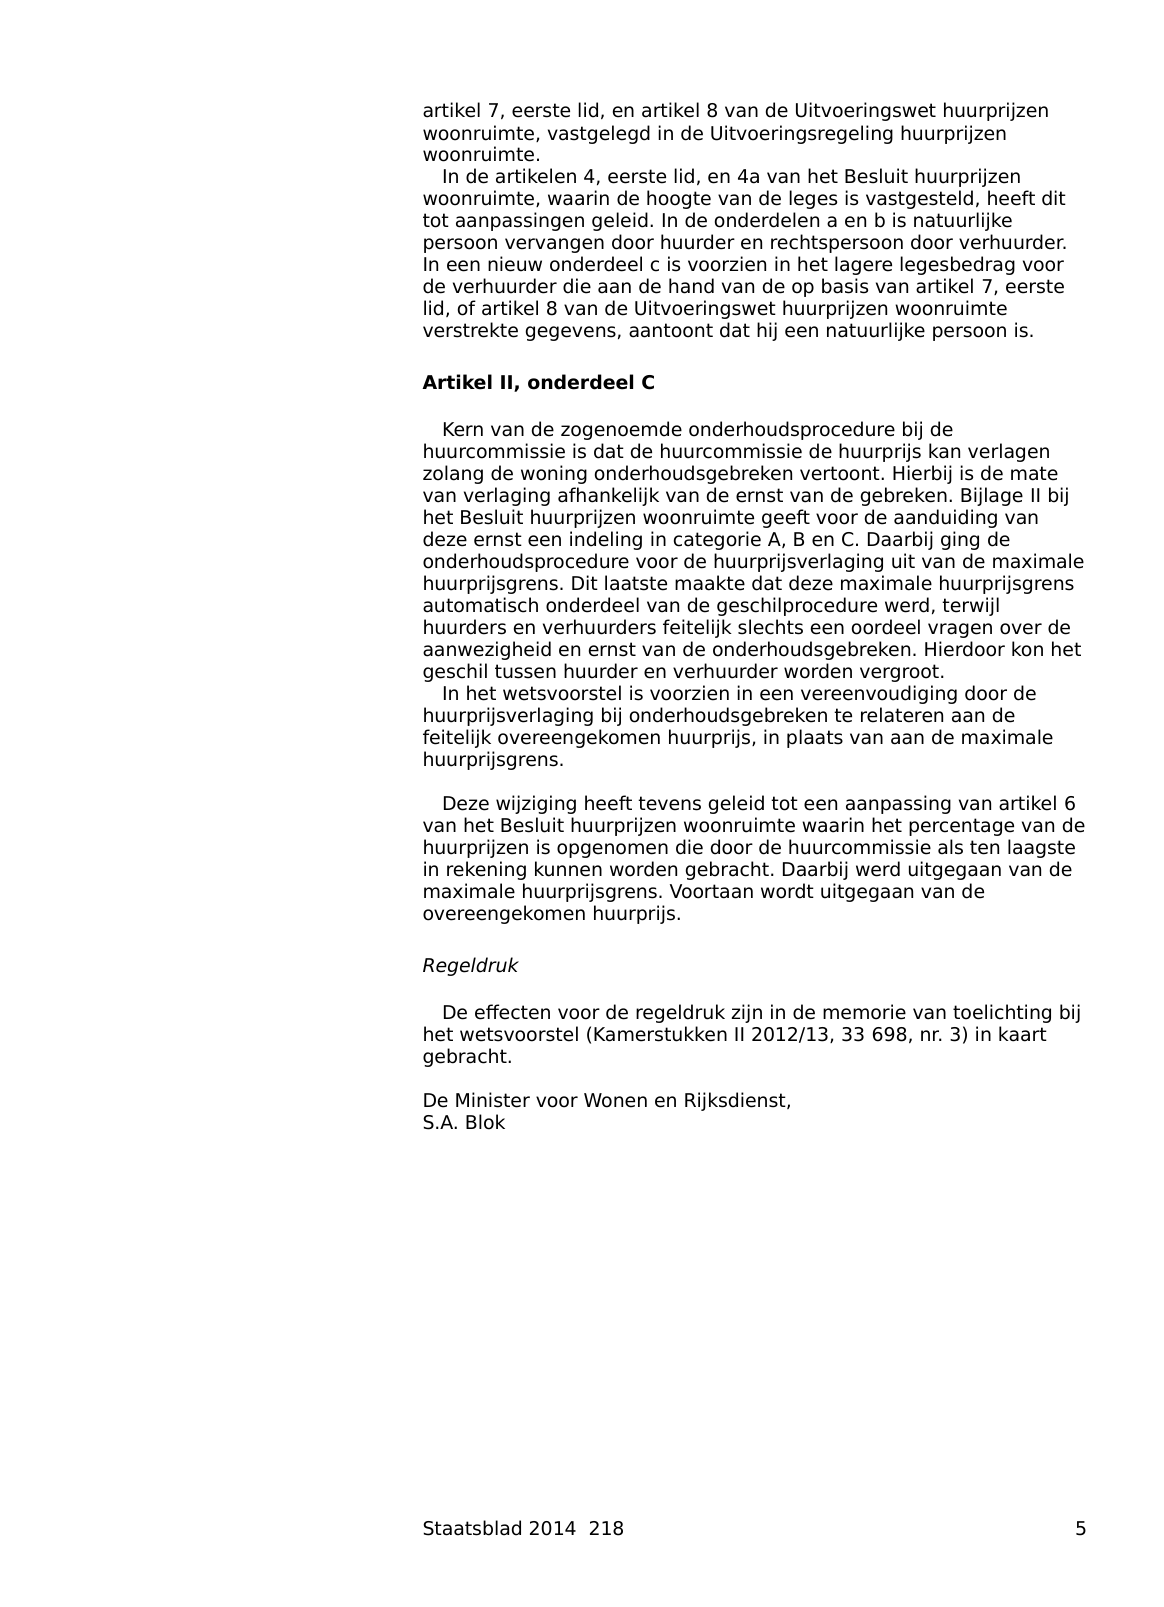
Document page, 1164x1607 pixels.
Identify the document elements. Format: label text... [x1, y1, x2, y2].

text In de artikelen 4, eerste lid, en 4a van het Besluit huurprijzen woonruimte, waarin de hoogte van de leges is vastgesteld, heeft dit tot aanpassingen geleid. In de onderdelen a en b is natuurlijke persoon vervangen door huurder en rechtspersoon door verhuurder. In een nieuw onderdeel c is voorzien in het lagere legesbedrag voor de verhuurder die aan de hand van de op basis van artikel 7, eerste lid, of artikel 8 van de Uitvoeringswet huurprijzen woonruimte verstrekte gegevens, aantoont dat hij een natuurlijke persoon is. [422, 166, 1087, 342]
text In het wetsvoorstel is voorzien in een vereenvoudiging door de huurprijsverlaging bij onderhoudsgebreken te relateren aan de feitelijk overeengekomen huurprijs, in plaats van aan de maximale huurprijsgrens. [422, 683, 1087, 771]
text artikel 7, eerste lid, en artikel 8 van de Uitvoeringswet huurprijzen woonruimte, vastgelegd in de Uitvoeringsregeling huurprijzen woonruimte. [422, 100, 1087, 166]
subtitle Artikel II, onderdeel C [422, 372, 1087, 394]
text Deze wijziging heeft tevens geleid tot een aanpassing van artikel 6 van het Besluit huurprijzen woonruimte waarin het percentage van de huurprijzen is opgenomen die door de huurcommissie als ten laagste in rekening kunnen worden gebracht. Daarbij werd uitgegaan van de maximale huurprijsgrens. Voortaan wordt uitgegaan van de overeengekomen huurprijs. [422, 793, 1087, 925]
subtitle Regeldruk [422, 955, 1087, 977]
text De effecten voor de regeldruk zijn in de memorie van toelichting bij het wetsvoorstel (Kamerstukken II 2012/13, 33 698, nr. 3) in kaart gebracht. [422, 1002, 1087, 1068]
text Kern van de zogenoemde onderhoudsprocedure bij de huurcommissie is dat de huurcommissie de huurprijs kan verlagen zolang de woning onderhoudsgebreken vertoont. Hierbij is de mate van verlaging afhankelijk van de ernst van de gebreken. Bijlage II bij het Besluit huurprijzen woonruimte geeft voor de aanduiding van deze ernst een indeling in categorie A, B en C. Daarbij ging de onderhoudsprocedure voor de huurprijsverlaging uit van de maximale huurprijsgrens. Dit laatste maakte dat deze maximale huurprijsgrens automatisch onderdeel van de geschilprocedure werd, terwijl huurders en verhuurders feitelijk slechts een oordeel vragen over de aanwezigheid en ernst van de onderhoudsgebreken. Hierdoor kon het geschil tussen huurder en verhuurder worden vergroot. [422, 419, 1087, 683]
text De Minister voor Wonen en Rijksdienst, S.A. Blok [422, 1090, 1087, 1134]
